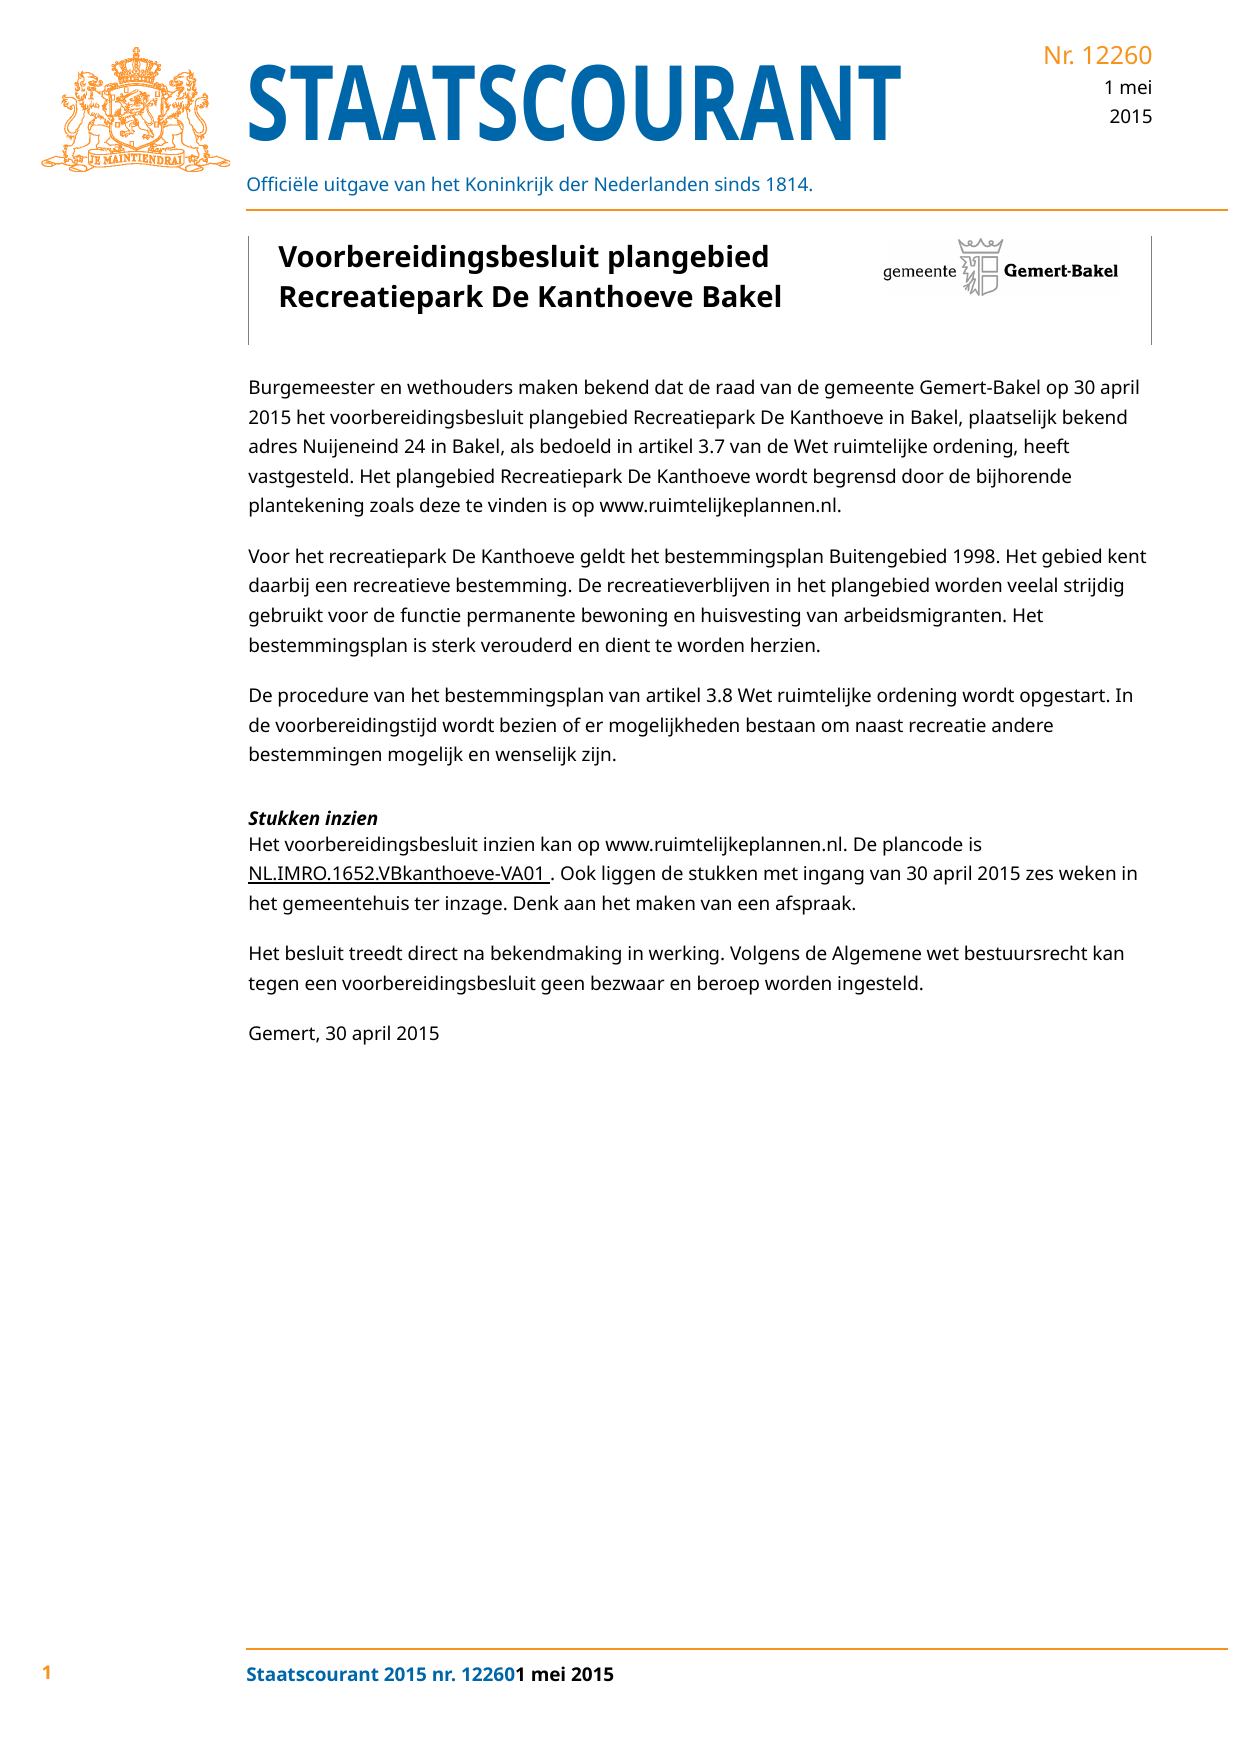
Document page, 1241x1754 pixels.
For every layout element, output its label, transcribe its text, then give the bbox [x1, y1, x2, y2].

table_header [850, 236, 1151, 345]
text Stukken inzien [248, 805, 1152, 831]
picture [41, 47, 231, 172]
text Het besluit treedt direct na bekendmaking in werking. Volgens de Algemene wet bestuursrecht kan tegen een voorbereidingsbesluit geen bezwaar en beroep worden ingesteld. [248, 941, 1152, 996]
text Het voorbereidingsbesluit inzien kan op www.ruimtelijkeplannen.nl. De plancode is NL.IMRO.1652.VBkanthoeve-VA01 . Ook liggen de stukken met ingang van 30 april 2015 zes weken in het gemeentehuis ter inzage. Denk aan het maken van een afspraak. [248, 831, 1152, 916]
picture [882, 236, 1119, 297]
table_header Voorbereidingsbesluit plangebied Recreatiepark De Kanthoeve Bakel [249, 236, 850, 345]
text Burgemeester en wethouders maken bekend dat de raad van de gemeente Gemert-Bakel op 30 april 2015 het voorbereidingsbesluit plangebied Recreatiepark De Kanthoeve in Bakel, plaatselijk bekend adres Nuijeneind 24 in Bakel, als bedoeld in artikel 3.7 van de Wet ruimtelijke ordening, heeft vastgesteld. Het plangebied Recreatiepark De Kanthoeve wordt begrensd door de bijhorende plantekening zoals deze te vinden is op www.ruimtelijkeplannen.nl. [248, 374, 1152, 518]
text Voor het recreatiepark De Kanthoeve geldt het bestemmingsplan Buitengebied 1998. Het gebied kent daarbij een recreatieve bestemming. De recreatieverblijven in het plangebied worden veelal strijdig gebruikt voor de functie permanente bewoning en huisvesting van arbeidsmigranten. Het bestemmingsplan is sterk verouderd en dient te worden herzien. [248, 543, 1152, 657]
text De procedure van het bestemmingsplan van artikel 3.8 Wet ruimtelijke ordening wordt opgestart. In de voorbereidingstijd wordt bezien of er mogelijkheden bestaan om naast recreatie andere bestemmingen mogelijk en wenselijk zijn. [248, 682, 1152, 767]
text Gemert, 30 april 2015 [248, 1021, 1152, 1046]
